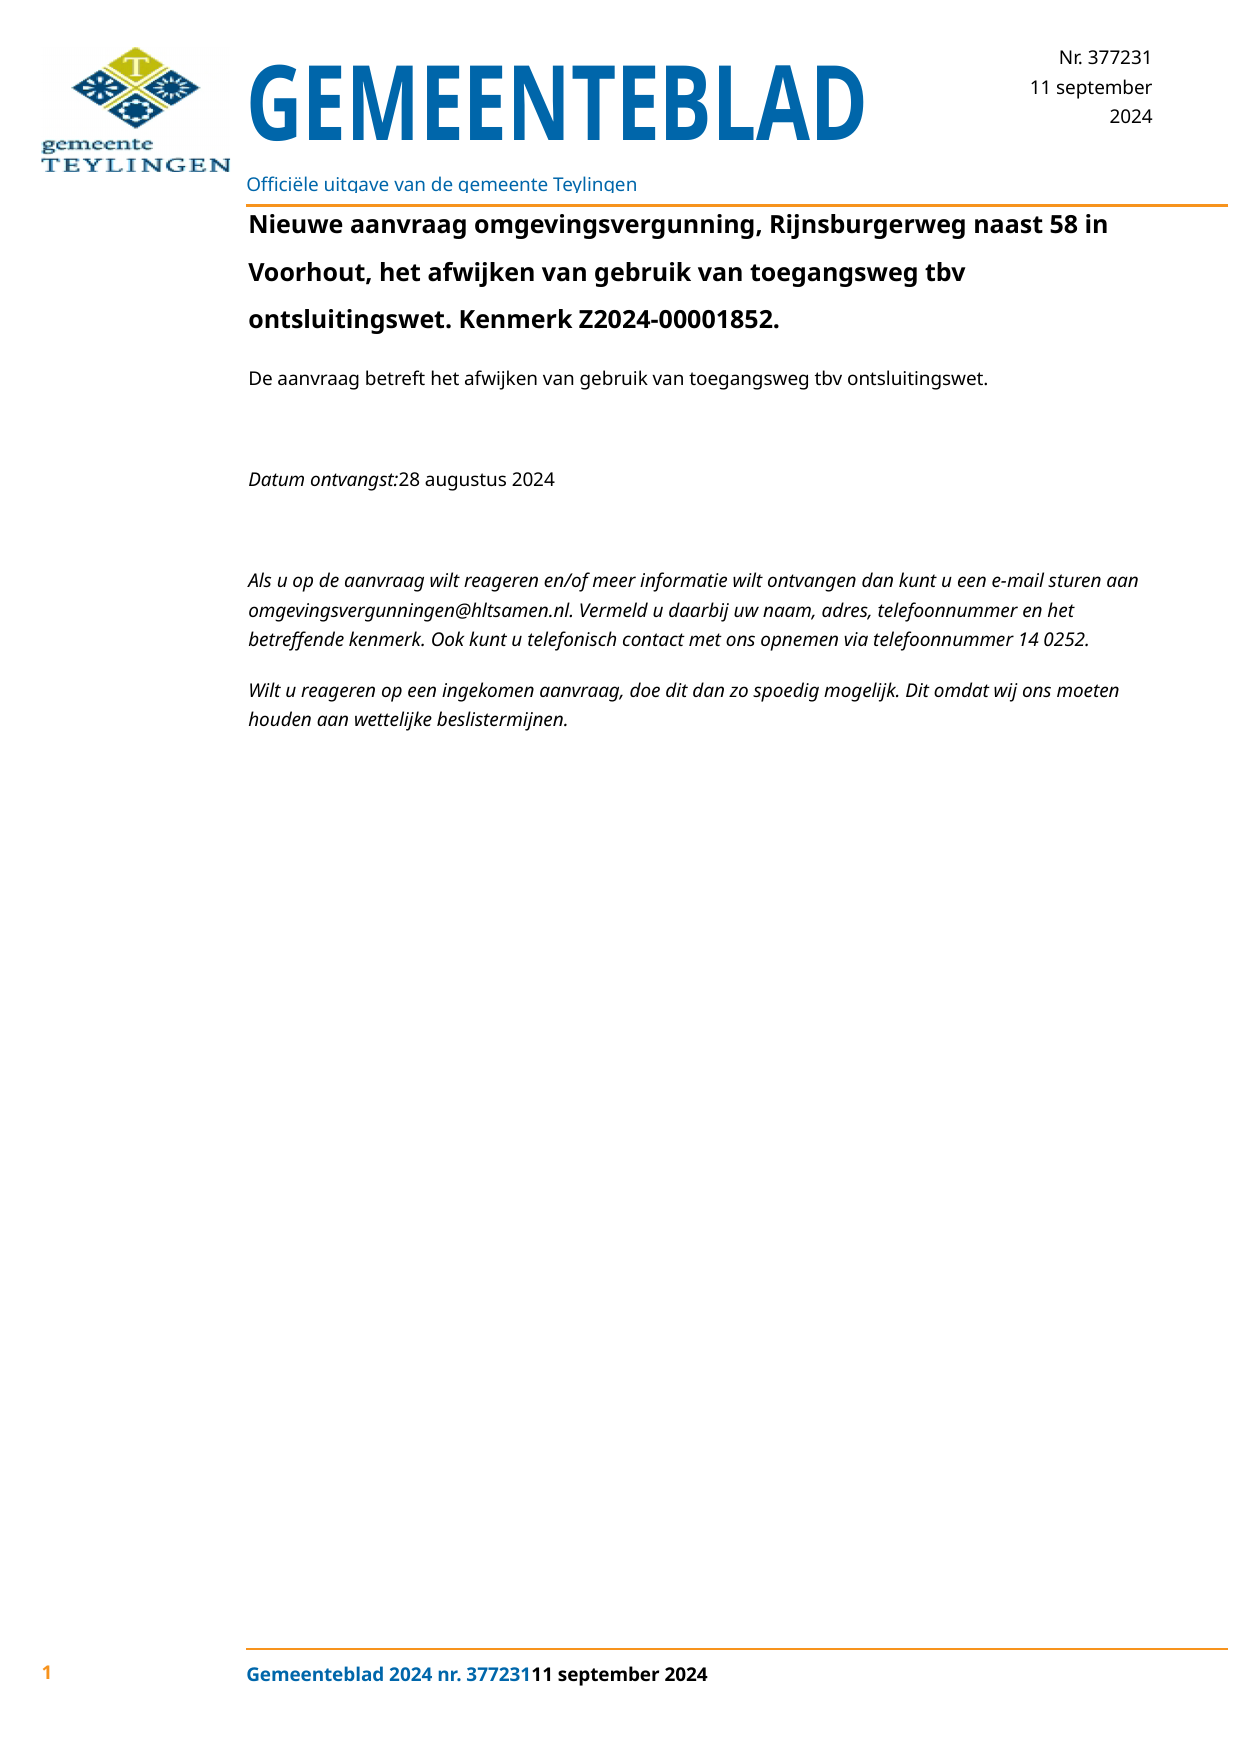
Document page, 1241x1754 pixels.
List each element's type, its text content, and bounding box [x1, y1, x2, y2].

text De aanvraag betreft het afwijken van gebruik van toegangsweg tbv ontsluitingswet. [248, 366, 1152, 391]
text Nieuwe aanvraag omgevingsvergunning, Rijnsburgerweg naast 58 in Voorhout, het afwijken van gebruik van toegangsweg tbv ontsluitingswet. Kenmerk Z2024-00001852. [248, 207, 1152, 336]
text Wilt u reageren op een ingekomen aanvraag, doe dit dan zo spoedig mogelijk. Dit omdat wij ons moeten houden aan wettelijke beslistermijnen. [248, 677, 1152, 732]
picture [41, 47, 231, 172]
text Als u op de aanvraag wilt reageren en/of meer informatie wilt ontvangen dan kunt u een e-mail sturen aan omgevingsvergunningen@hltsamen.nl. Vermeld u daarbij uw naam, adres, telefoonnummer en het betreffende kenmerk. Ook kunt u telefonisch contact met ons opnemen via telefoonnummer 14 0252. [248, 567, 1152, 652]
text Datum ontvangst:28 augustus 2024 [248, 466, 1152, 492]
